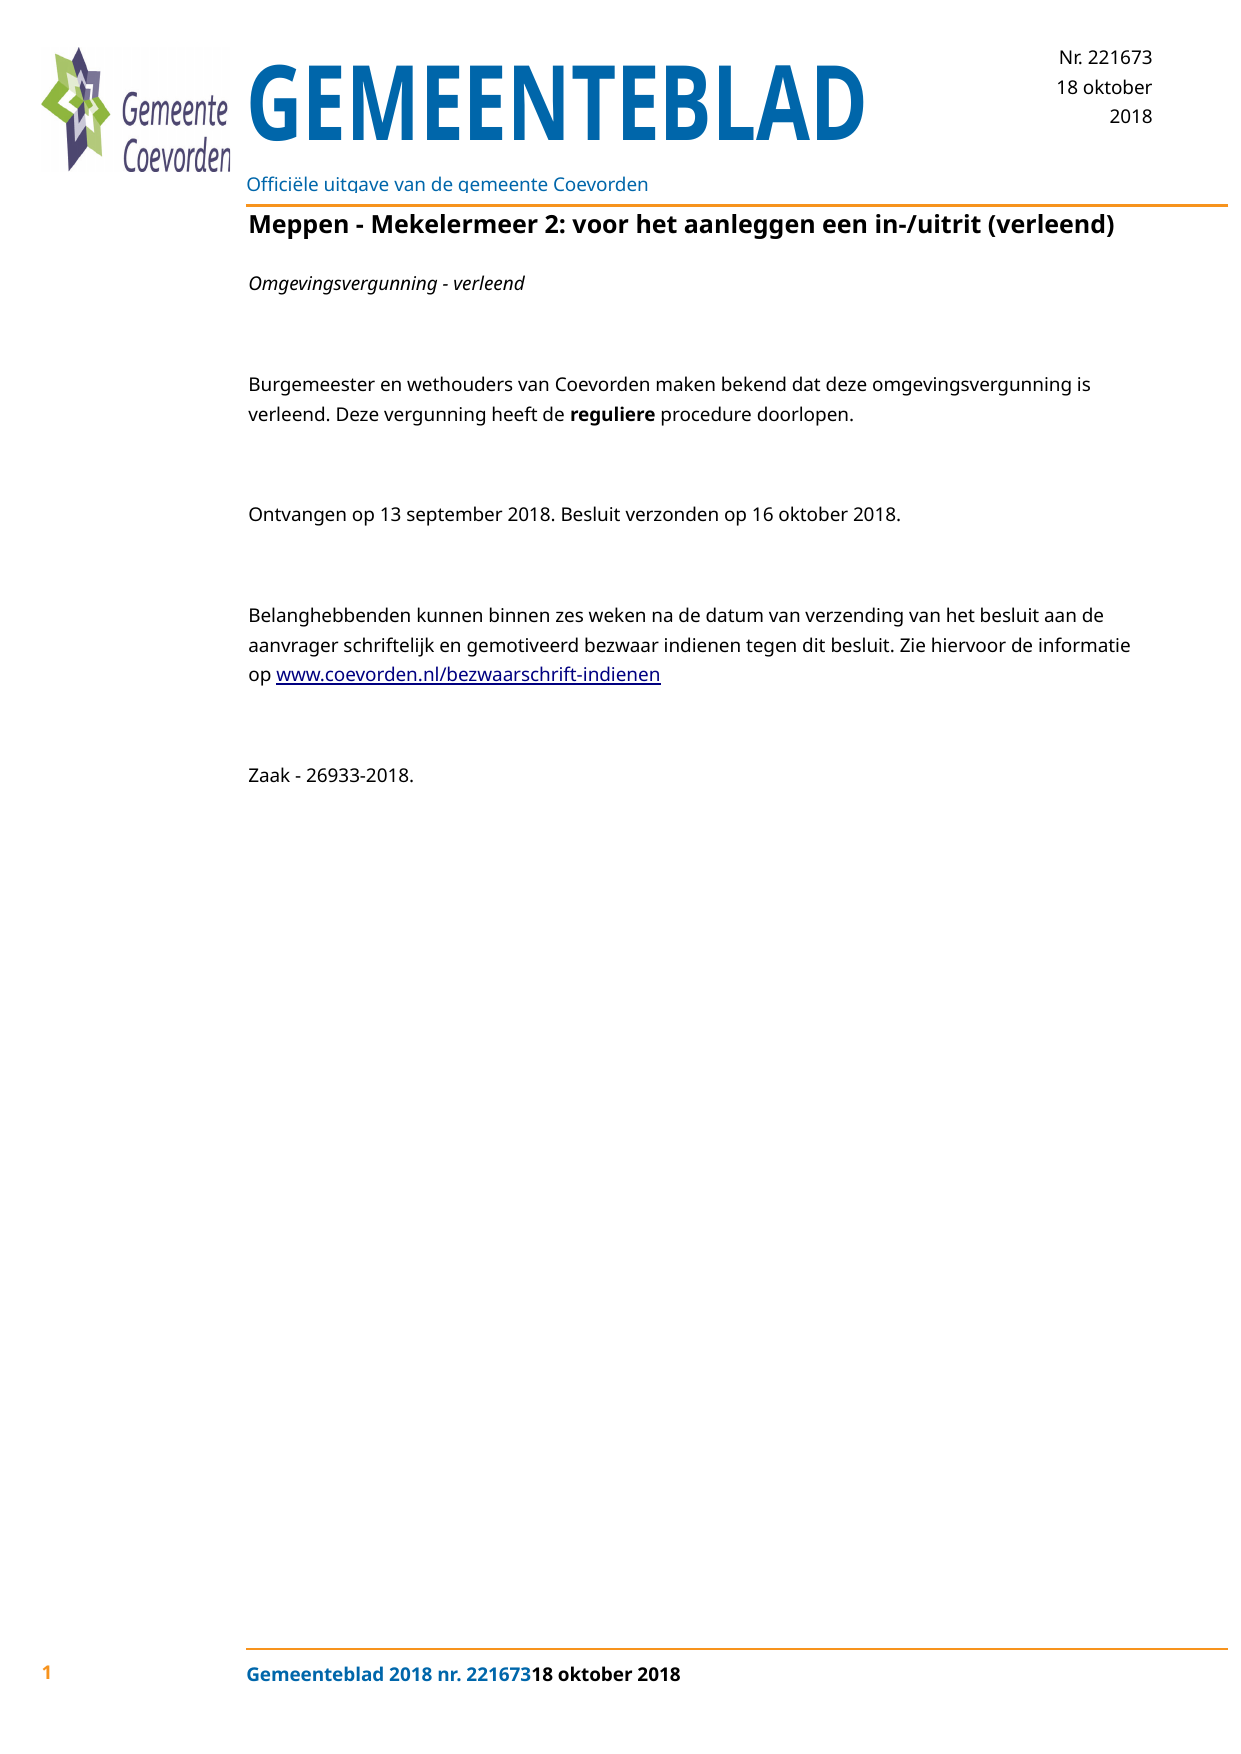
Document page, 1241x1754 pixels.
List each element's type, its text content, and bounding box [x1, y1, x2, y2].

text Belanghebbenden kunnen binnen zes weken na de datum van verzending van het besluit aan de aanvrager schriftelijk en gemotiveerd bezwaar indienen tegen dit besluit. Zie hiervoor de informatie op www.coevorden.nl/bezwaarschrift-indienen [248, 602, 1152, 687]
text Meppen - Mekelermeer 2: voor het aanleggen een in-/uitrit (verleend) [248, 207, 1152, 241]
picture [41, 47, 231, 172]
text Omgevingsvergunning - verleend [248, 270, 1152, 296]
text Burgemeester en wethouders van Coevorden maken bekend dat deze omgevingsvergunning is verleend. Deze vergunning heeft de reguliere procedure doorlopen. [248, 371, 1152, 426]
text Ontvangen op 13 september 2018. Besluit verzonden op 16 oktober 2018. [248, 502, 1152, 527]
text Zaak - 26933-2018. [248, 762, 1152, 788]
